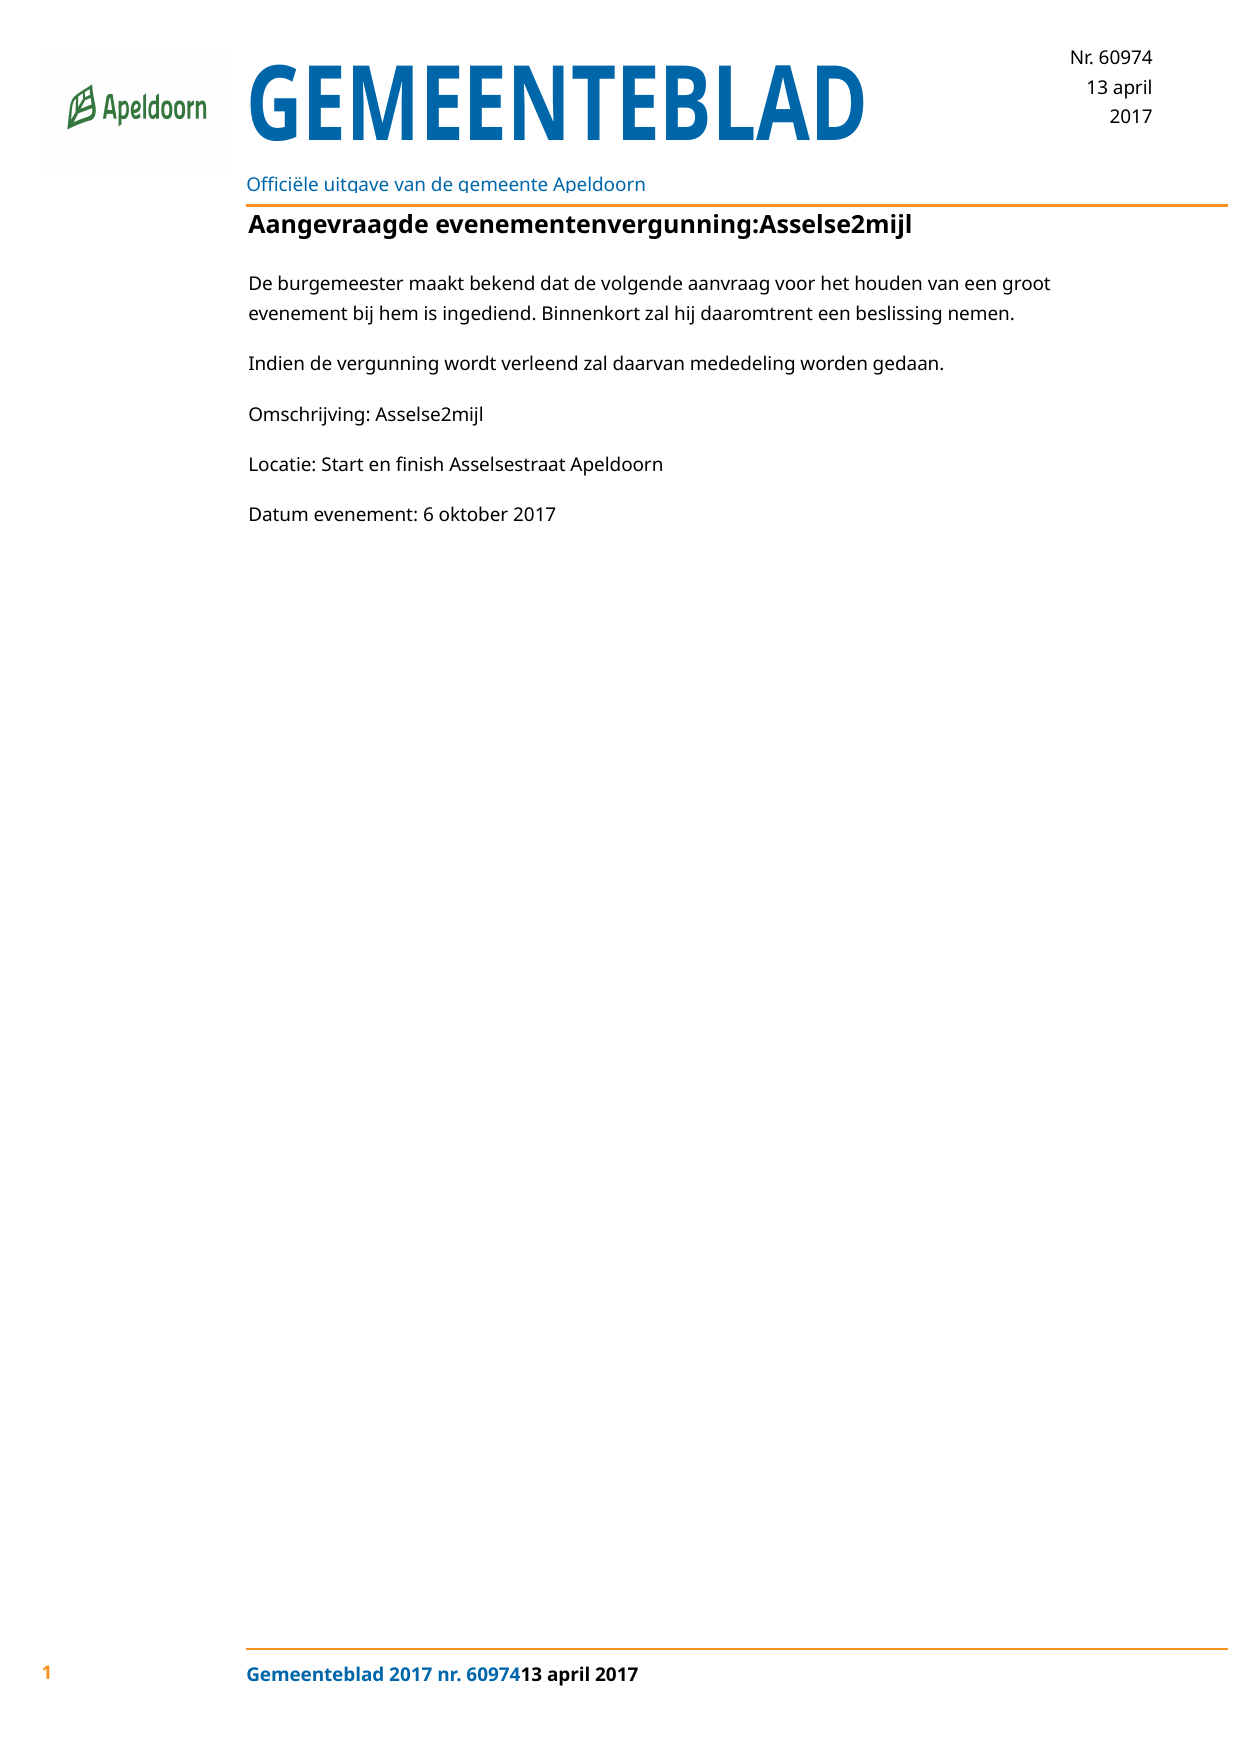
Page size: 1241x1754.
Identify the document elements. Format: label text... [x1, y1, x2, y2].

text Datum evenement: 6 oktober 2017 [248, 502, 1152, 527]
text Indien de vergunning wordt verleend zal daarvan mededeling worden gedaan. [248, 350, 1152, 376]
text Aangevraagde evenementenvergunning:Asselse2mijl [248, 207, 1152, 241]
text De burgemeester maakt bekend dat de volgende aanvraag voor het houden van een groot evenement bij hem is ingediend. Binnenkort zal hij daaromtrent een beslissing nemen. [248, 270, 1152, 326]
text Locatie: Start en finish Asselsestraat Apeldoorn [248, 451, 1152, 477]
picture [41, 47, 231, 172]
text Omschrijving: Asselse2mijl [248, 401, 1152, 426]
